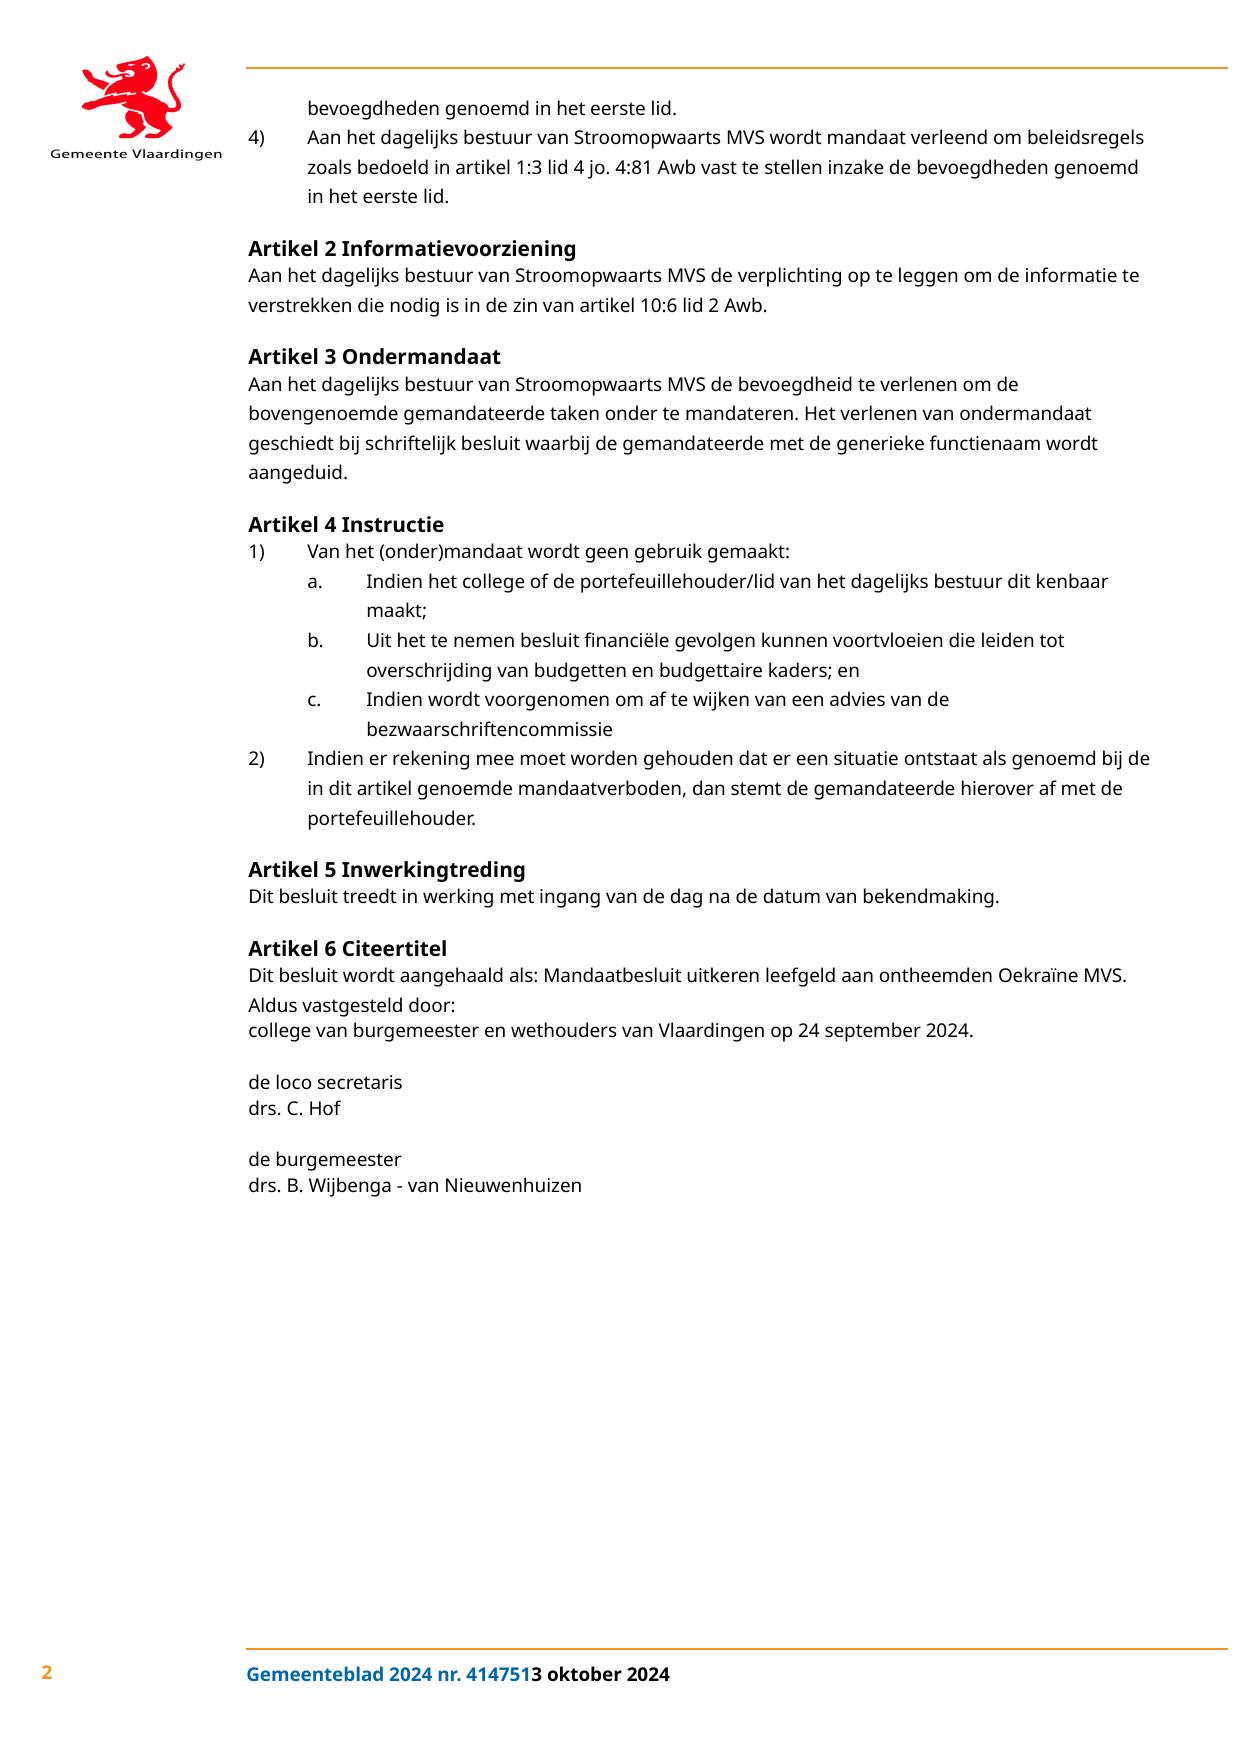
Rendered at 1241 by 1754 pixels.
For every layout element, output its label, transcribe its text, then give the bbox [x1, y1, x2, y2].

list Van het (onder)mandaat wordt geen gebruik gemaakt: [248, 538, 1152, 564]
text Dit besluit wordt aangehaald als: Mandaatbesluit uitkeren leefgeld aan ontheemden Oekraïne MVS. [248, 962, 1152, 988]
picture [41, 47, 231, 172]
text de loco secretaris [248, 1069, 1152, 1095]
text Aldus vastgesteld door: [248, 992, 1152, 1018]
text drs. B. Wijbenga - van Nieuwenhuizen [248, 1172, 1152, 1198]
text college van burgemeester en wethouders van Vlaardingen op 24 september 2024. [248, 1018, 1152, 1043]
text Aan het dagelijks bestuur van Stroomopwaarts MVS de bevoegdheid te verlenen om de bovengenoemde gemandateerde taken onder te mandateren. Het verlenen van ondermandaat geschiedt bij schriftelijk besluit waarbij de gemandateerde met de generieke functienaam wordt aangeduid. [248, 371, 1152, 485]
text drs. C. Hof [248, 1095, 1152, 1121]
list Aan het dagelijks bestuur van Stroomopwaarts MVS wordt mandaat verleend om beleidsregels zoals bedoeld in artikel 1:3 lid 4 jo. 4:81 Awb vast te stellen inzake de bevoegdheden genoemd in het eerste lid. [248, 124, 1152, 209]
list Indien er rekening mee moet worden gehouden dat er een situatie ontstaat als genoemd bij de in dit artikel genoemde mandaatverboden, dan stemt de gemandateerde hierover af met de portefeuillehouder. [248, 746, 1152, 830]
text Artikel 3 Ondermandaat [248, 342, 1152, 371]
list Uit het te nemen besluit financiële gevolgen kunnen voortvloeien die leiden tot overschrijding van budgetten en budgettaire kaders; en [307, 627, 1152, 682]
text Artikel 4 Instructie [248, 510, 1152, 538]
text Dit besluit treedt in werking met ingang van de dag na de datum van bekendmaking. [248, 883, 1152, 909]
list Indien wordt voorgenomen om af te wijken van een advies van de bezwaarschriftencommissie [307, 686, 1152, 742]
text Artikel 2 Informatievoorziening [248, 234, 1152, 262]
list bevoegdheden genoemd in het eerste lid. [248, 95, 1152, 121]
text de burgemeester [248, 1146, 1152, 1172]
list Indien het college of de portefeuillehouder/lid van het dagelijks bestuur dit kenbaar maakt; [307, 568, 1152, 623]
text Aan het dagelijks bestuur van Stroomopwaarts MVS de verplichting op te leggen om de informatie te verstrekken die nodig is in de zin van artikel 10:6 lid 2 Awb. [248, 262, 1152, 318]
text Artikel 6 Citeertitel [248, 934, 1152, 962]
text Artikel 5 Inwerkingtreding [248, 855, 1152, 883]
